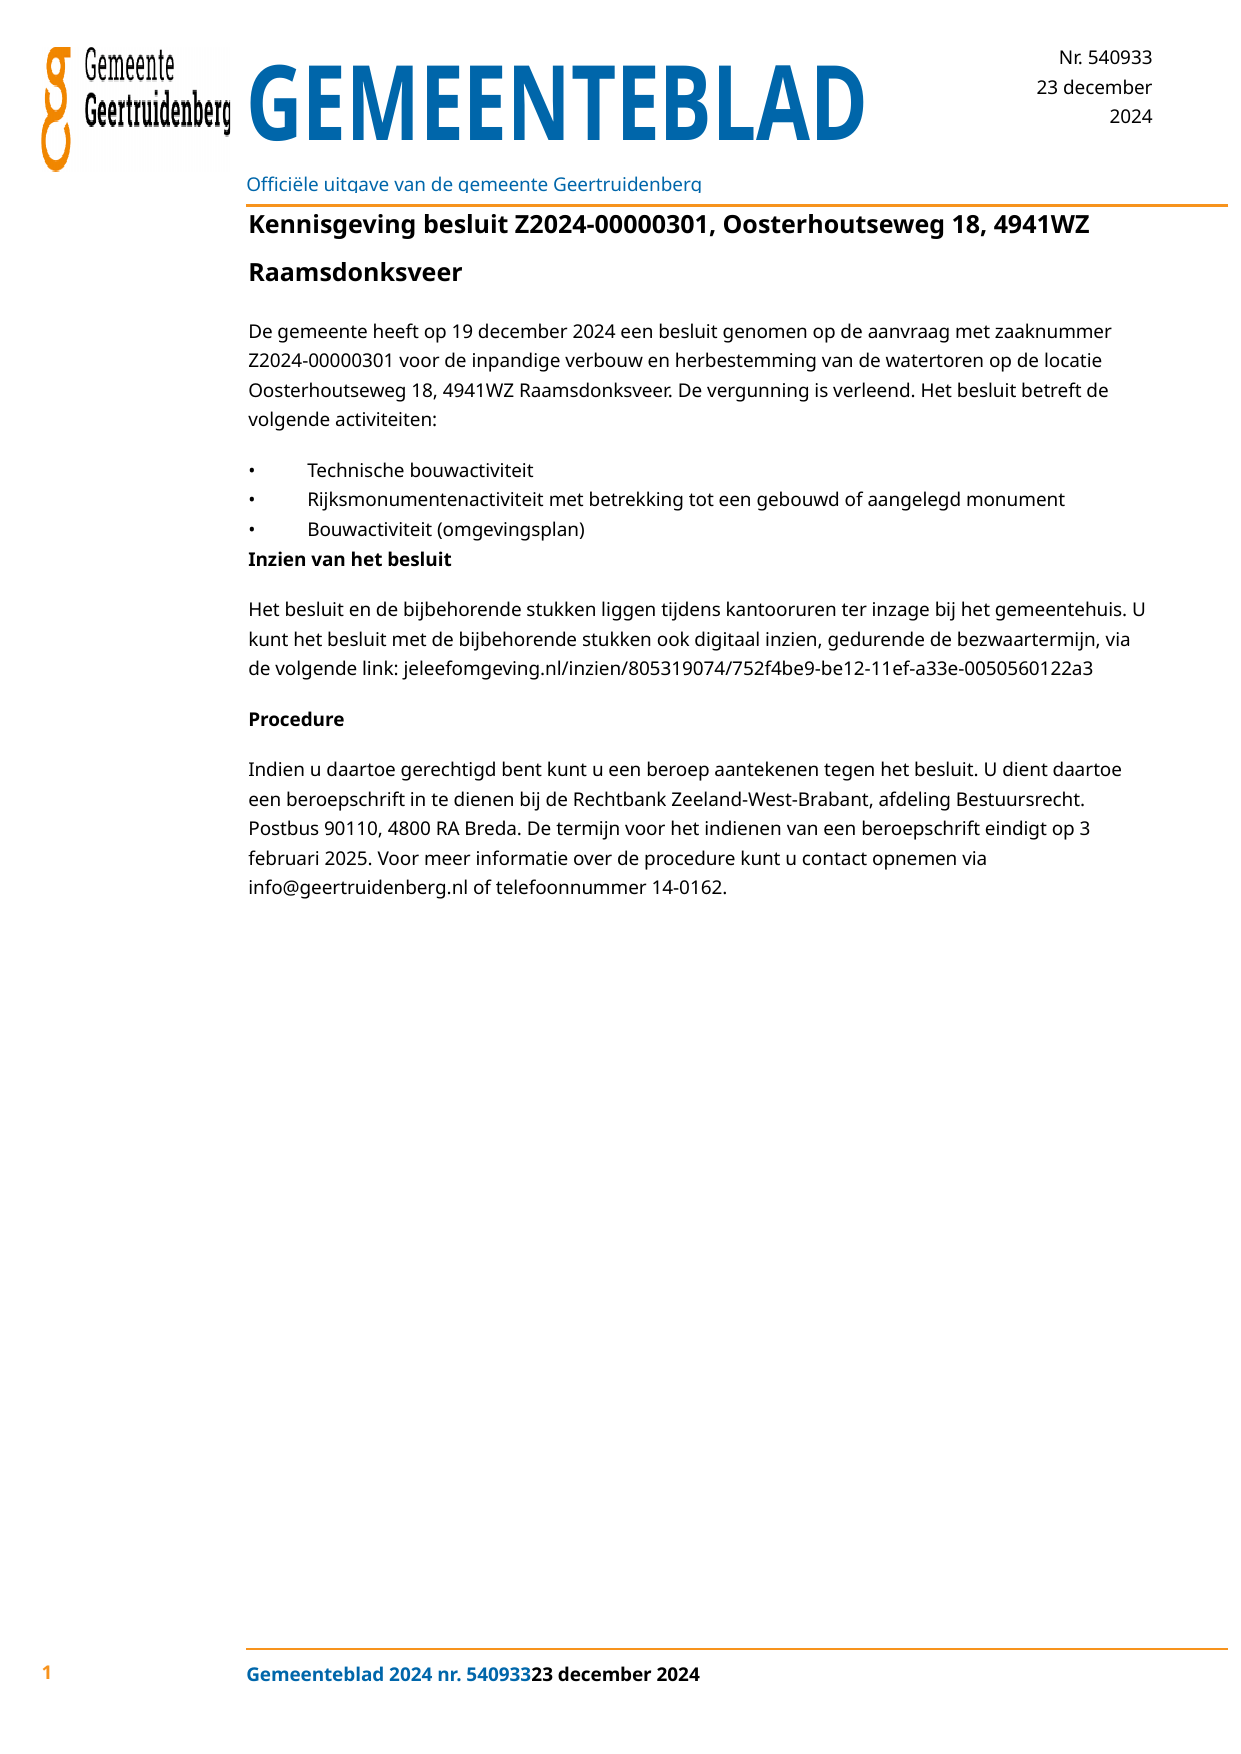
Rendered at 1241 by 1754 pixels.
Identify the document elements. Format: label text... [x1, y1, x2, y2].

text Het besluit en de bijbehorende stukken liggen tijdens kantooruren ter inzage bij het gemeentehuis. U kunt het besluit met de bijbehorende stukken ook digitaal inzien, gedurende de bezwaartermijn, via de volgende link: jeleefomgeving.nl/inzien/805319074/752f4be9-be12-11ef-a33e-0050560122a3 [248, 596, 1152, 681]
list Technische bouwactiviteit [248, 457, 1152, 483]
picture [41, 47, 231, 172]
list Bouwactiviteit (omgevingsplan) [248, 516, 1152, 542]
text Procedure [248, 706, 1152, 732]
text Indien u daartoe gerechtigd bent kunt u een beroep aantekenen tegen het besluit. U dient daartoe een beroepschrift in te dienen bij de Rechtbank Zeeland-West-Brabant, afdeling Bestuursrecht. Postbus 90110, 4800 RA Breda. De termijn voor het indienen van een beroepschrift eindigt op 3 februari 2025. Voor meer informatie over de procedure kunt u contact opnemen via info@geertruidenberg.nl of telefoonnummer 14-0162. [248, 756, 1152, 900]
text Kennisgeving besluit Z2024-00000301, Oosterhoutseweg 18, 4941WZ Raamsdonksveer [248, 207, 1152, 288]
list Rijksmonumentenactiviteit met betrekking tot een gebouwd of aangelegd monument [248, 487, 1152, 512]
text De gemeente heeft op 19 december 2024 een besluit genomen op de aanvraag met zaaknummer Z2024-00000301 voor de inpandige verbouw en herbestemming van de watertoren op de locatie Oosterhoutseweg 18, 4941WZ Raamsdonksveer. De vergunning is verleend. Het besluit betreft de volgende activiteiten: [248, 318, 1152, 432]
text Inzien van het besluit [248, 546, 1152, 572]
